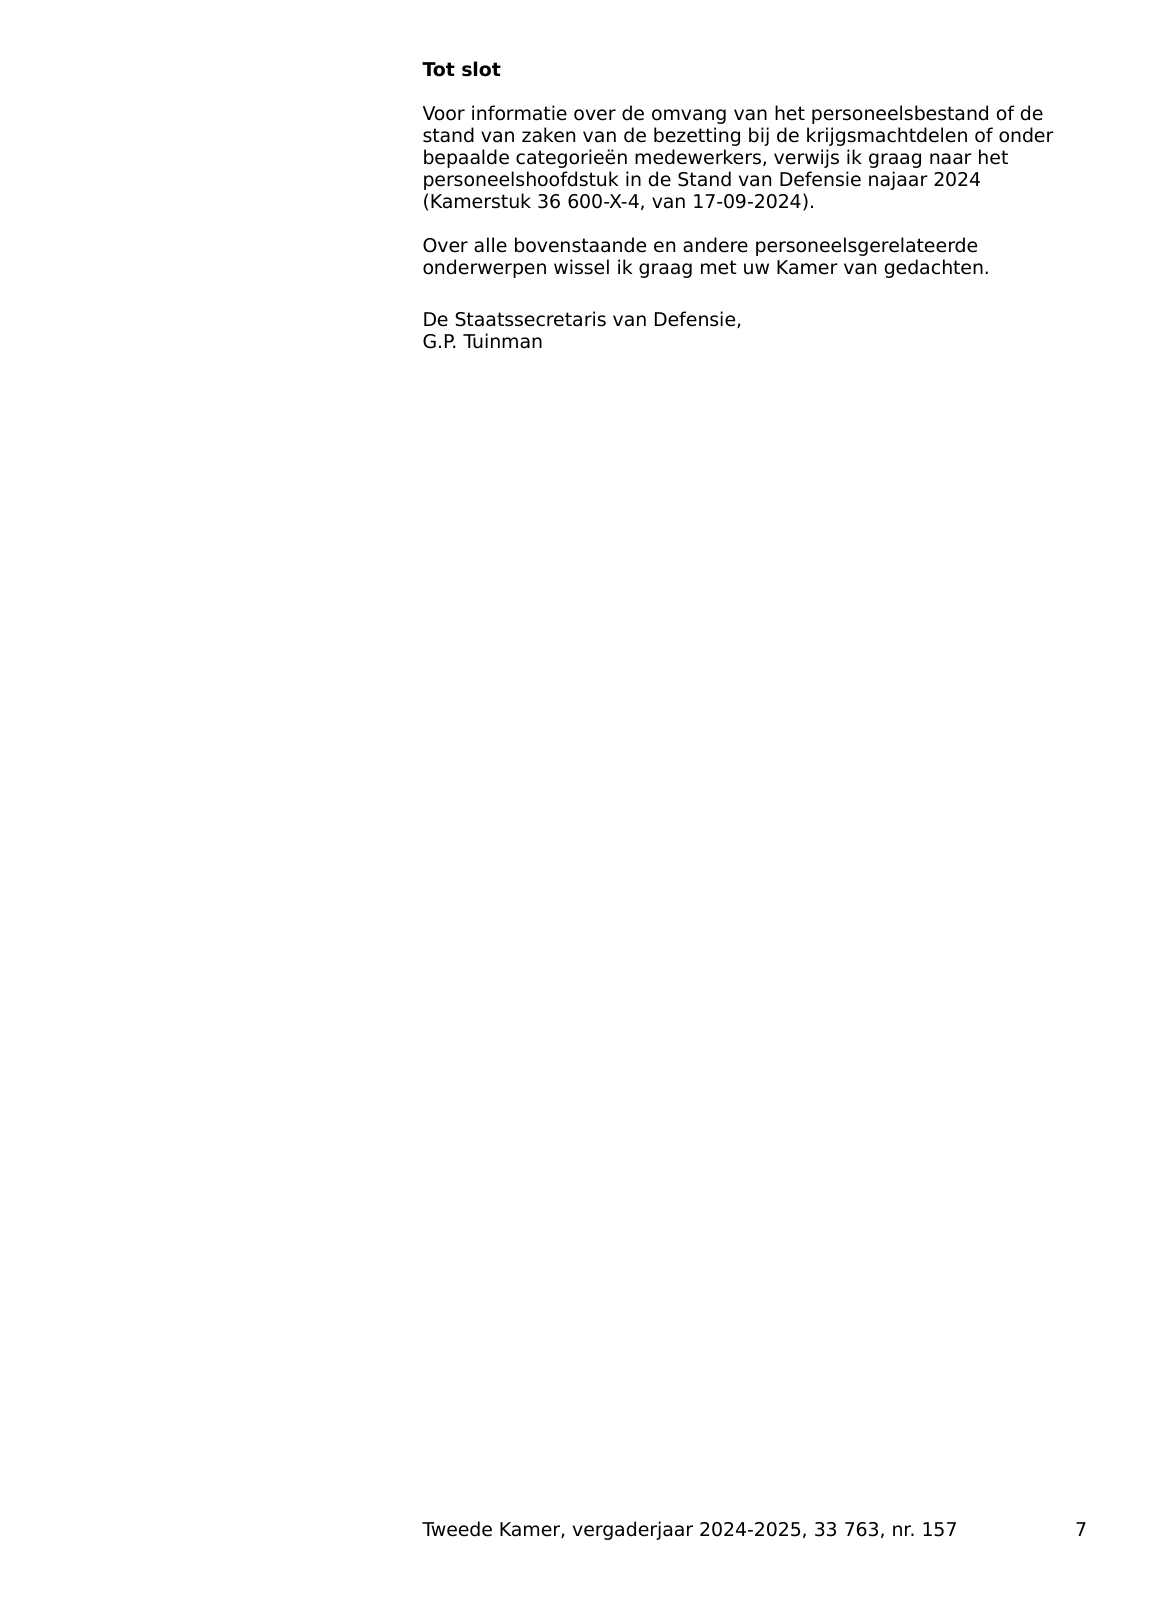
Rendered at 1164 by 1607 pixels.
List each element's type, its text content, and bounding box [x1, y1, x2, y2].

text Voor informatie over de omvang van het personeelsbestand of de stand van zaken van de bezetting bij de krijgsmachtdelen of onder bepaalde categorieën medewerkers, verwijs ik graag naar het personeelshoofdstuk in de Stand van Defensie najaar 2024 (Kamerstuk 36 600-X-4, van 17-09-2024). [422, 103, 1087, 213]
subtitle Tot slot [422, 59, 1087, 81]
text Over alle bovenstaande en andere personeelsgerelateerde onderwerpen wissel ik graag met uw Kamer van gedachten. [422, 235, 1087, 279]
text De Staatssecretaris van Defensie, G.P. Tuinman [422, 309, 1087, 353]
